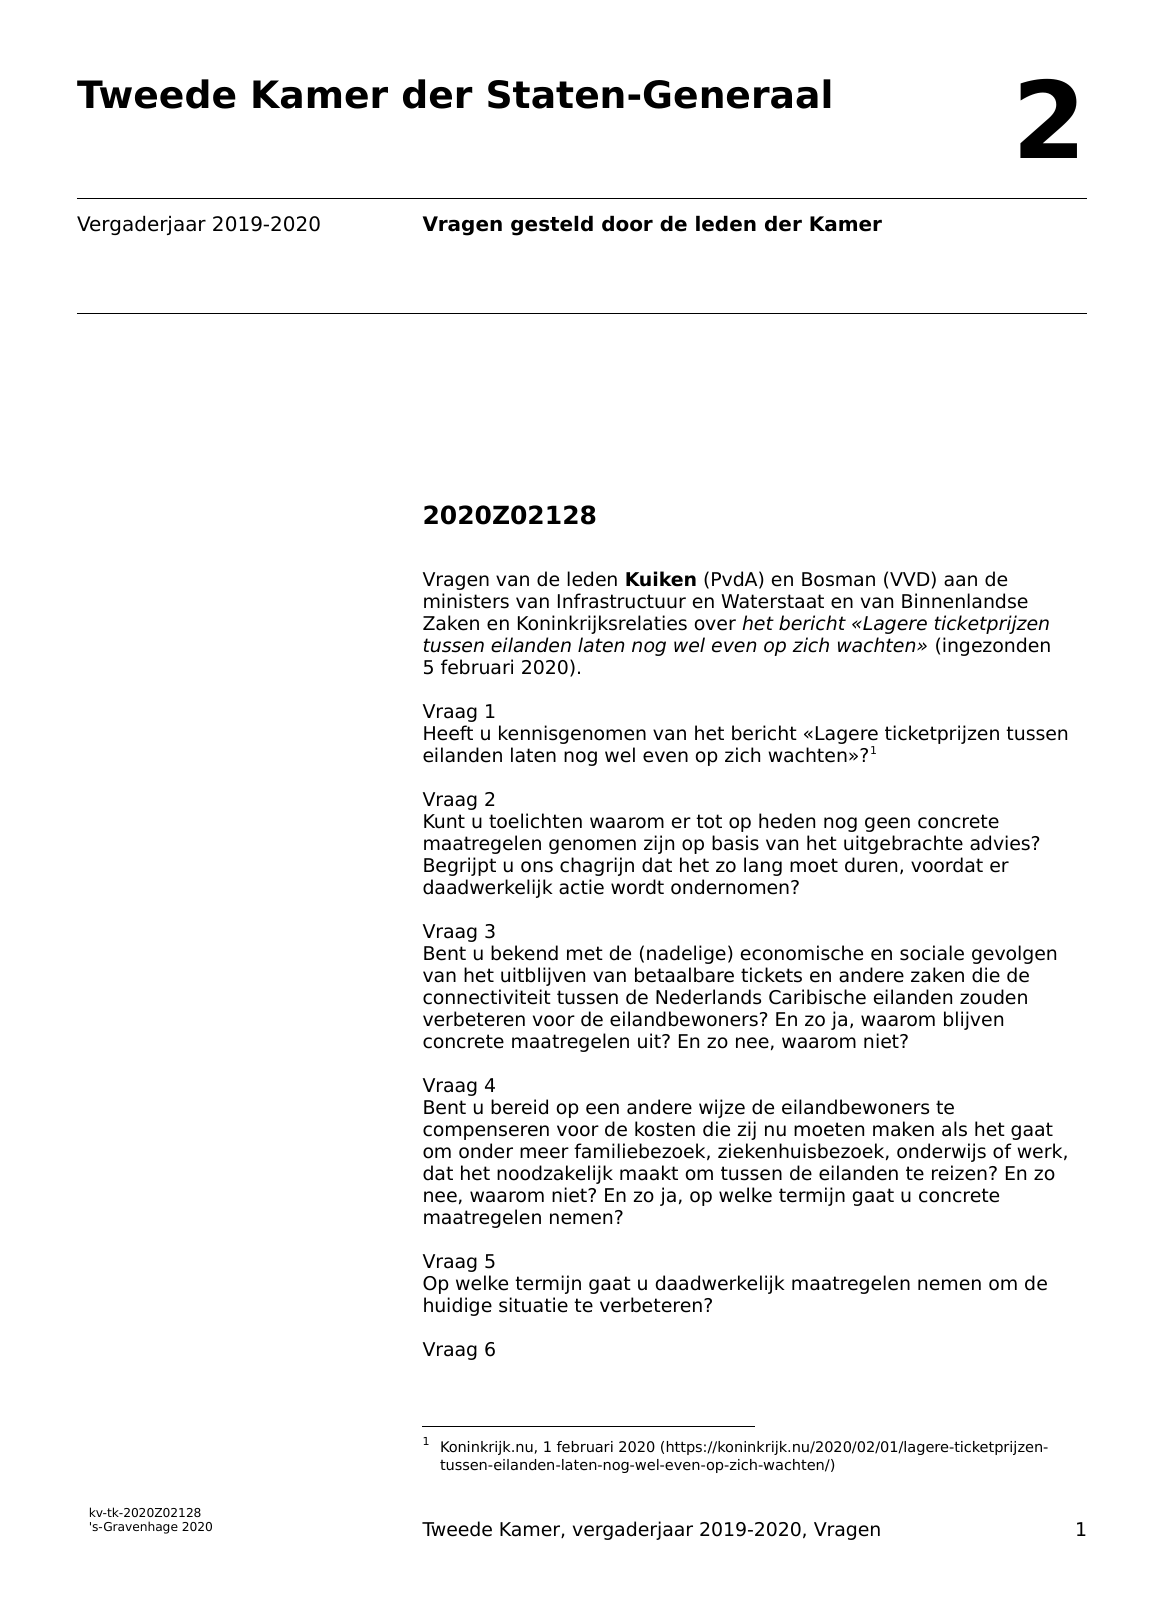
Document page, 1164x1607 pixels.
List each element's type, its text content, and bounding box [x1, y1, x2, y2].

text kv-tk-2020Z02128 [88, 1506, 323, 1520]
text Heeft u kennisgenomen van het bericht «Lagere ticketprijzen tussen eilanden laten nog wel even op zich wachten»? [422, 723, 1087, 767]
text Vragen van de leden Kuiken (PvdA) en Bosman (VVD) aan de ministers van Infrastructuur en Waterstaat en van Binnenlandse Zaken en Koninkrijksrelaties over het bericht «Lagere ticketprijzen tussen eilanden laten nog wel even op zich wachten» (ingezonden 5 februari 2020). [422, 569, 1087, 679]
text 2020Z02128 [422, 501, 1087, 531]
text 's-Gravenhage 2020 [88, 1520, 323, 1534]
text Bent u bekend met de (nadelige) economische en sociale gevolgen van het uitblijven van betaalbare tickets en andere zaken die de connectiviteit tussen de Nederlands Caribische eilanden zouden verbeteren voor de eilandbewoners? En zo ja, waarom blijven concrete maatregelen uit? En zo nee, waarom niet? [422, 943, 1087, 1053]
text Vraag 3 [422, 921, 1087, 943]
text Vraag 6 [422, 1339, 1087, 1361]
text Vraag 4 [422, 1075, 1087, 1097]
table_header Tweede Kamer der Staten-Generaal [77, 59, 886, 198]
table_cell Vergaderjaar 2019-2020 [77, 199, 422, 313]
table_header 2 [886, 59, 1087, 198]
text Op welke termijn gaat u daadwerkelijk maatregelen nemen om de huidige situatie te verbeteren? [422, 1273, 1087, 1317]
text Vraag 2 [422, 789, 1087, 811]
text Bent u bereid op een andere wijze de eilandbewoners te compenseren voor de kosten die zij nu moeten maken als het gaat om onder meer familiebezoek, ziekenhuisbezoek, onderwijs of werk, dat het noodzakelijk maakt om tussen de eilanden te reizen? En zo nee, waarom niet? En zo ja, op welke termijn gaat u concrete maatregelen nemen? [422, 1097, 1087, 1229]
text Kunt u toelichten waarom er tot op heden nog geen concrete maatregelen genomen zijn op basis van het uitgebrachte advies? Begrijpt u ons chagrijn dat het zo lang moet duren, voordat er daadwerkelijk actie wordt ondernomen? [422, 811, 1087, 899]
text Koninkrijk.nu, 1 februari 2020 (https://koninkrijk.nu/2020/02/01/lagere-ticketprijzen-tussen-eilanden-laten-nog-wel-even-op-zich-wachten/) [422, 1435, 1087, 1474]
text Vraag 1 [422, 701, 1087, 723]
text Vraag 5 [422, 1251, 1087, 1273]
table_cell Vragen gesteld door de leden der Kamer [422, 199, 1087, 313]
